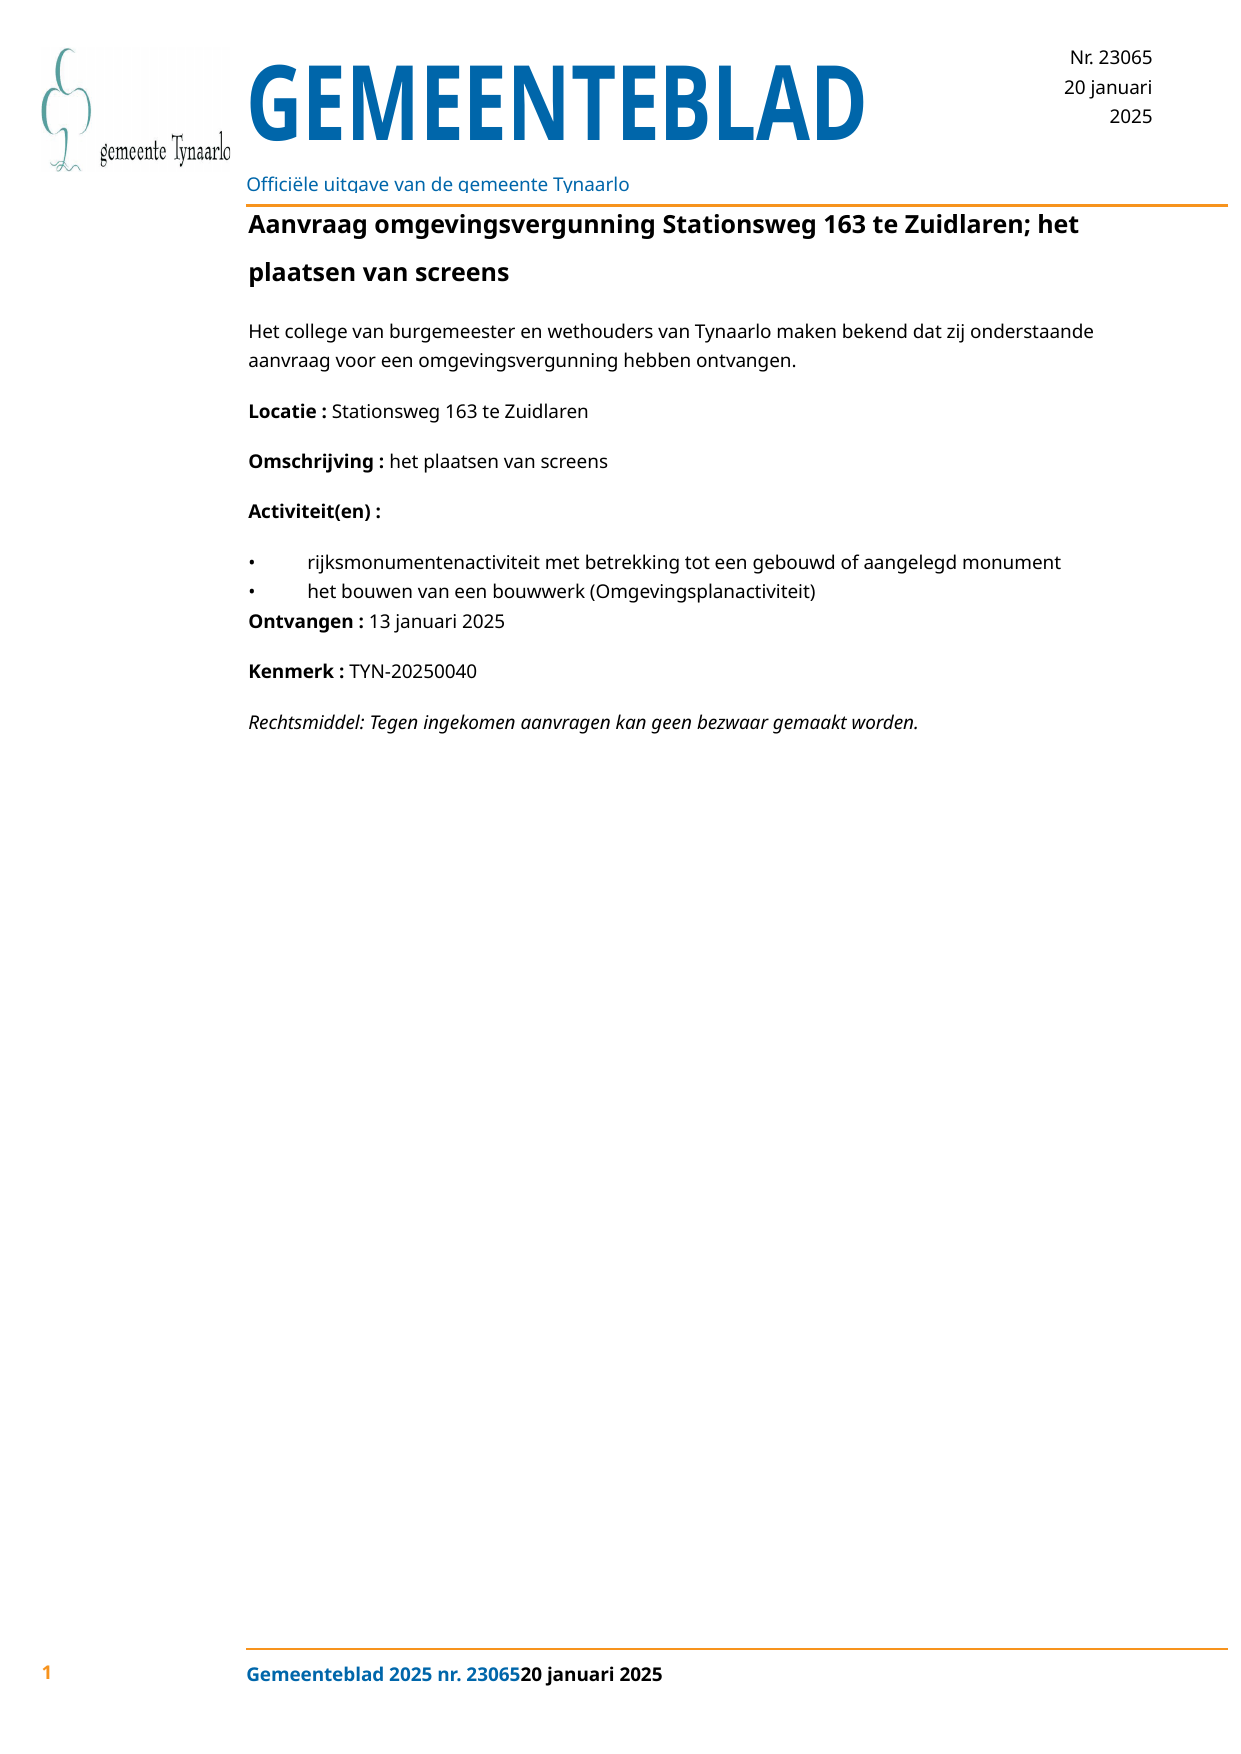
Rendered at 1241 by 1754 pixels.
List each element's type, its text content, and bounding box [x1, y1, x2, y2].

text Ontvangen : 13 januari 2025 [248, 608, 1152, 634]
picture [41, 47, 231, 172]
list rijksmonumentenactiviteit met betrekking tot een gebouwd of aangelegd monument [248, 549, 1152, 575]
text Aanvraag omgevingsvergunning Stationsweg 163 te Zuidlaren; het plaatsen van screens [248, 207, 1152, 288]
text Het college van burgemeester en wethouders van Tynaarlo maken bekend dat zij onderstaande aanvraag voor een omgevingsvergunning hebben ontvangen. [248, 318, 1152, 373]
text Rechtsmiddel: Tegen ingekomen aanvragen kan geen bezwaar gemaakt worden. [248, 709, 1152, 735]
text Activiteit(en) : [248, 499, 1152, 524]
list het bouwen van een bouwwerk (Omgevingsplanactiviteit) [248, 579, 1152, 604]
text Kenmerk : TYN-20250040 [248, 659, 1152, 684]
text Omschrijving : het plaatsen van screens [248, 448, 1152, 474]
text Locatie : Stationsweg 163 te Zuidlaren [248, 398, 1152, 424]
